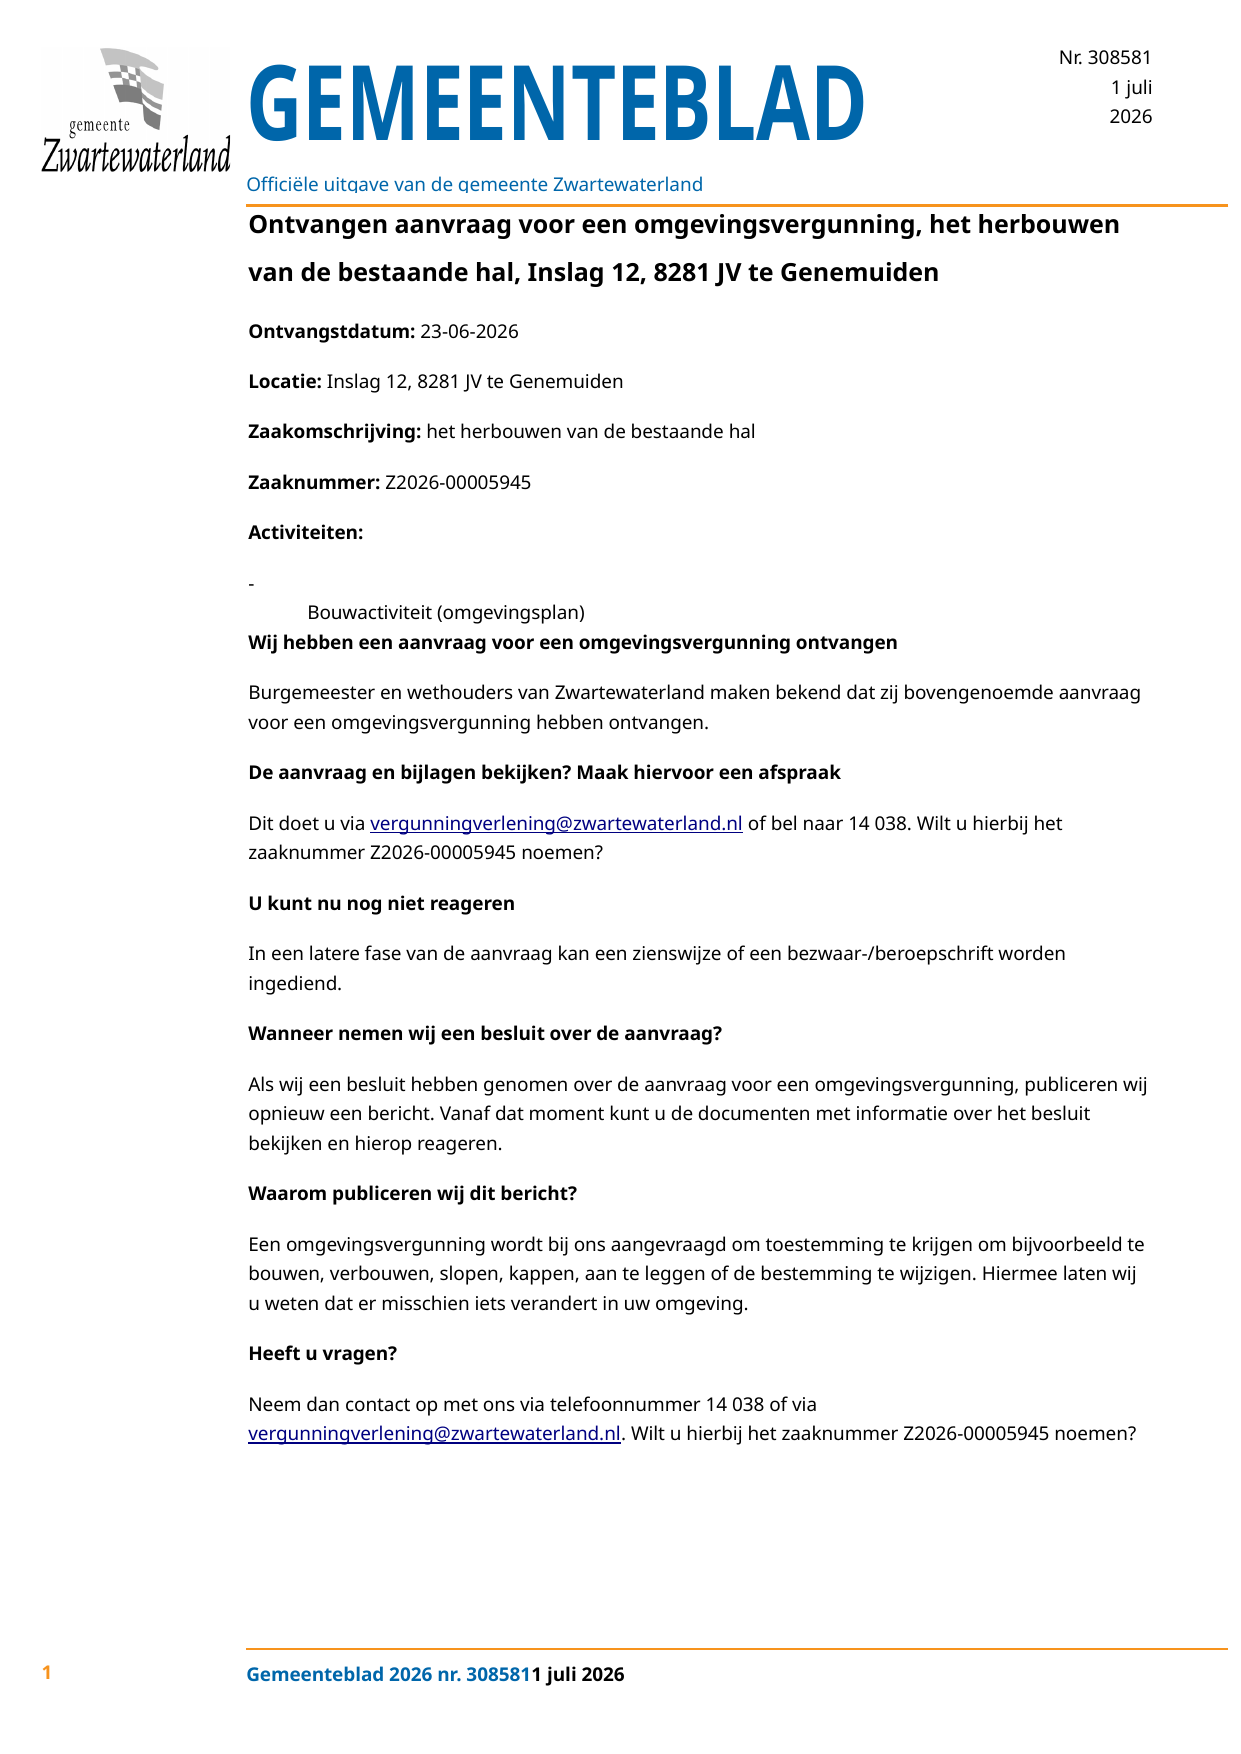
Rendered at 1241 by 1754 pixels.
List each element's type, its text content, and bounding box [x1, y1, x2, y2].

text Dit doet u via vergunningverlening@zwartewaterland.nl of bel naar 14 038. Wilt u hierbij het zaaknummer Z2026-00005945 noemen? [248, 810, 1152, 865]
list Bouwactiviteit (omgevingsplan) [248, 599, 1152, 625]
text Neem dan contact op met ons via telefoonnummer 14 038 of via vergunningverlening@zwartewaterland.nl. Wilt u hierbij het zaaknummer Z2026-00005945 noemen? [248, 1391, 1152, 1446]
picture [41, 47, 231, 172]
text Activiteiten: [248, 519, 1152, 545]
text Burgemeester en wethouders van Zwartewaterland maken bekend dat zij bovengenoemde aanvraag voor een omgevingsvergunning hebben ontvangen. [248, 679, 1152, 735]
text Ontvangen aanvraag voor een omgevingsvergunning, het herbouwen van de bestaande hal, Inslag 12, 8281 JV te Genemuiden [248, 207, 1152, 288]
text Locatie: Inslag 12, 8281 JV te Genemuiden [248, 368, 1152, 394]
text Als wij een besluit hebben genomen over de aanvraag voor een omgevingsvergunning, publiceren wij opnieuw een bericht. Vanaf dat moment kunt u de documenten met informatie over het besluit bekijken en hierop reageren. [248, 1071, 1152, 1156]
text Zaakomschrijving: het herbouwen van de bestaande hal [248, 419, 1152, 444]
text U kunt nu nog niet reageren [248, 890, 1152, 916]
text Ontvangstdatum: 23-06-2026 [248, 318, 1152, 344]
text Wij hebben een aanvraag voor een omgevingsvergunning ontvangen [248, 629, 1152, 655]
text Heeft u vragen? [248, 1340, 1152, 1366]
text Zaaknummer: Z2026-00005945 [248, 469, 1152, 495]
text In een latere fase van de aanvraag kan een zienswijze of een bezwaar-/beroepschrift worden ingediend. [248, 940, 1152, 996]
text De aanvraag en bijlagen bekijken? Maak hiervoor een afspraak [248, 759, 1152, 785]
text Wanneer nemen wij een besluit over de aanvraag? [248, 1020, 1152, 1046]
text Een omgevingsvergunning wordt bij ons aangevraagd om toestemming te krijgen om bijvoorbeeld te bouwen, verbouwen, slopen, kappen, aan te leggen of de bestemming te wijzigen. Hiermee laten wij u weten dat er misschien iets verandert in uw omgeving. [248, 1231, 1152, 1316]
text Waarom publiceren wij dit bericht? [248, 1180, 1152, 1206]
